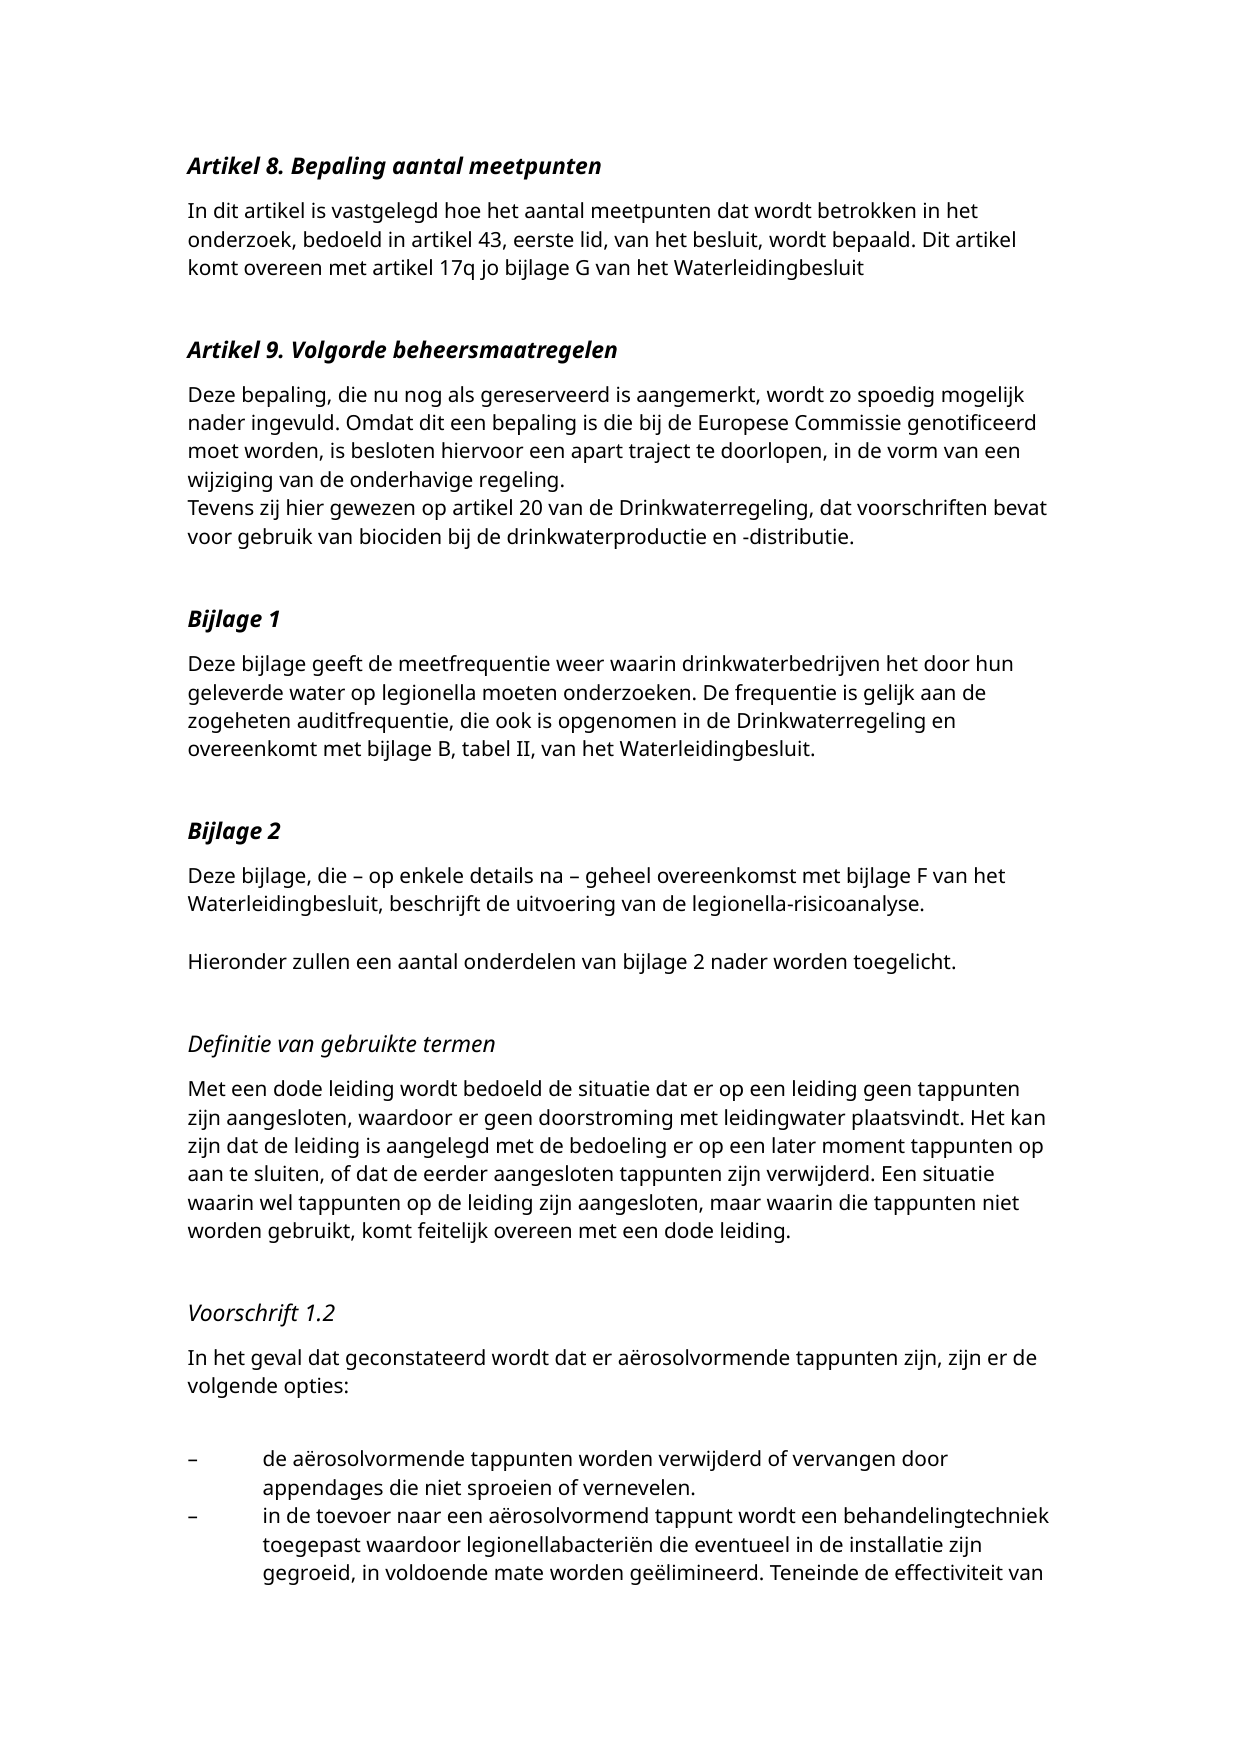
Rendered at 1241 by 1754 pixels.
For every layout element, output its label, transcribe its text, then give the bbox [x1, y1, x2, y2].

text In het geval dat geconstateerd wordt dat er aërosolvormende tappunten zijn, zijn er de volgende opties: [187, 1343, 1053, 1400]
text Deze bepaling, die nu nog als gereserveerd is aangemerkt, wordt zo spoedig mogelijk nader ingevuld. Omdat dit een bepaling is die bij de Europese Commissie genotificeerd moet worden, is besloten hiervoor een apart traject te doorlopen, in de vorm van een wijziging van de onderhavige regeling. [187, 380, 1053, 493]
text In dit artikel is vastgelegd hoe het aantal meetpunten dat wordt betrokken in het onderzoek, bedoeld in artikel 43, eerste lid, van het besluit, wordt bepaald. Dit artikel komt overeen met artikel 17q jo bijlage G van het Waterleidingbesluit [187, 196, 1053, 282]
subtitle Bijlage 1 [187, 603, 1053, 634]
text Deze bijlage geeft de meetfrequentie weer waarin drinkwaterbedrijven het door hun geleverde water op legionella moeten onderzoeken. De frequentie is gelijk aan de zogeheten auditfrequentie, die ook is opgenomen in de Drinkwaterregeling en overeenkomt met bijlage B, tabel II, van het Waterleidingbesluit. [187, 649, 1053, 763]
text Met een dode leiding wordt bedoeld de situatie dat er op een leiding geen tappunten zijn aangesloten, waardoor er geen doorstroming met leidingwater plaatsvindt. Het kan zijn dat de leiding is aangelegd met de bedoeling er op een later moment tappunten op aan te sluiten, of dat de eerder aangesloten tappunten zijn verwijderd. Een situatie waarin wel tappunten op de leiding zijn aangesloten, maar waarin die tappunten niet worden gebruikt, komt feitelijk overeen met een dode leiding. [187, 1074, 1053, 1245]
subtitle Bijlage 2 [187, 815, 1053, 846]
subtitle Artikel 8. Bepaling aantal meetpunten [187, 150, 1053, 181]
subtitle Artikel 9. Volgorde beheersmaatregelen [187, 333, 1053, 365]
list in de toevoer naar een aërosolvormend tappunt wordt een behandelingtechniek toegepast waardoor legionellabacteriën die eventueel in de installatie zijn gegroeid, in voldoende mate worden geëlimineerd. Teneinde de effectiviteit van [187, 1501, 1053, 1587]
text Hieronder zullen een aantal onderdelen van bijlage 2 nader worden toegelicht. [187, 947, 1053, 976]
subtitle Voorschrift 1.2 [187, 1297, 1053, 1328]
list de aërosolvormende tappunten worden verwijderd of vervangen door appendages die niet sproeien of vernevelen. [187, 1444, 1053, 1501]
text Tevens zij hier gewezen op artikel 20 van de Drinkwaterregeling, dat voorschriften bevat voor gebruik van biociden bij de drinkwaterproductie en -distributie. [187, 493, 1053, 550]
text Deze bijlage, die – op enkele details na – geheel overeenkomst met bijlage F van het Waterleidingbesluit, beschrijft de uitvoering van de legionella-risicoanalyse. [187, 861, 1053, 918]
subtitle Definitie van gebruikte termen [187, 1028, 1053, 1059]
